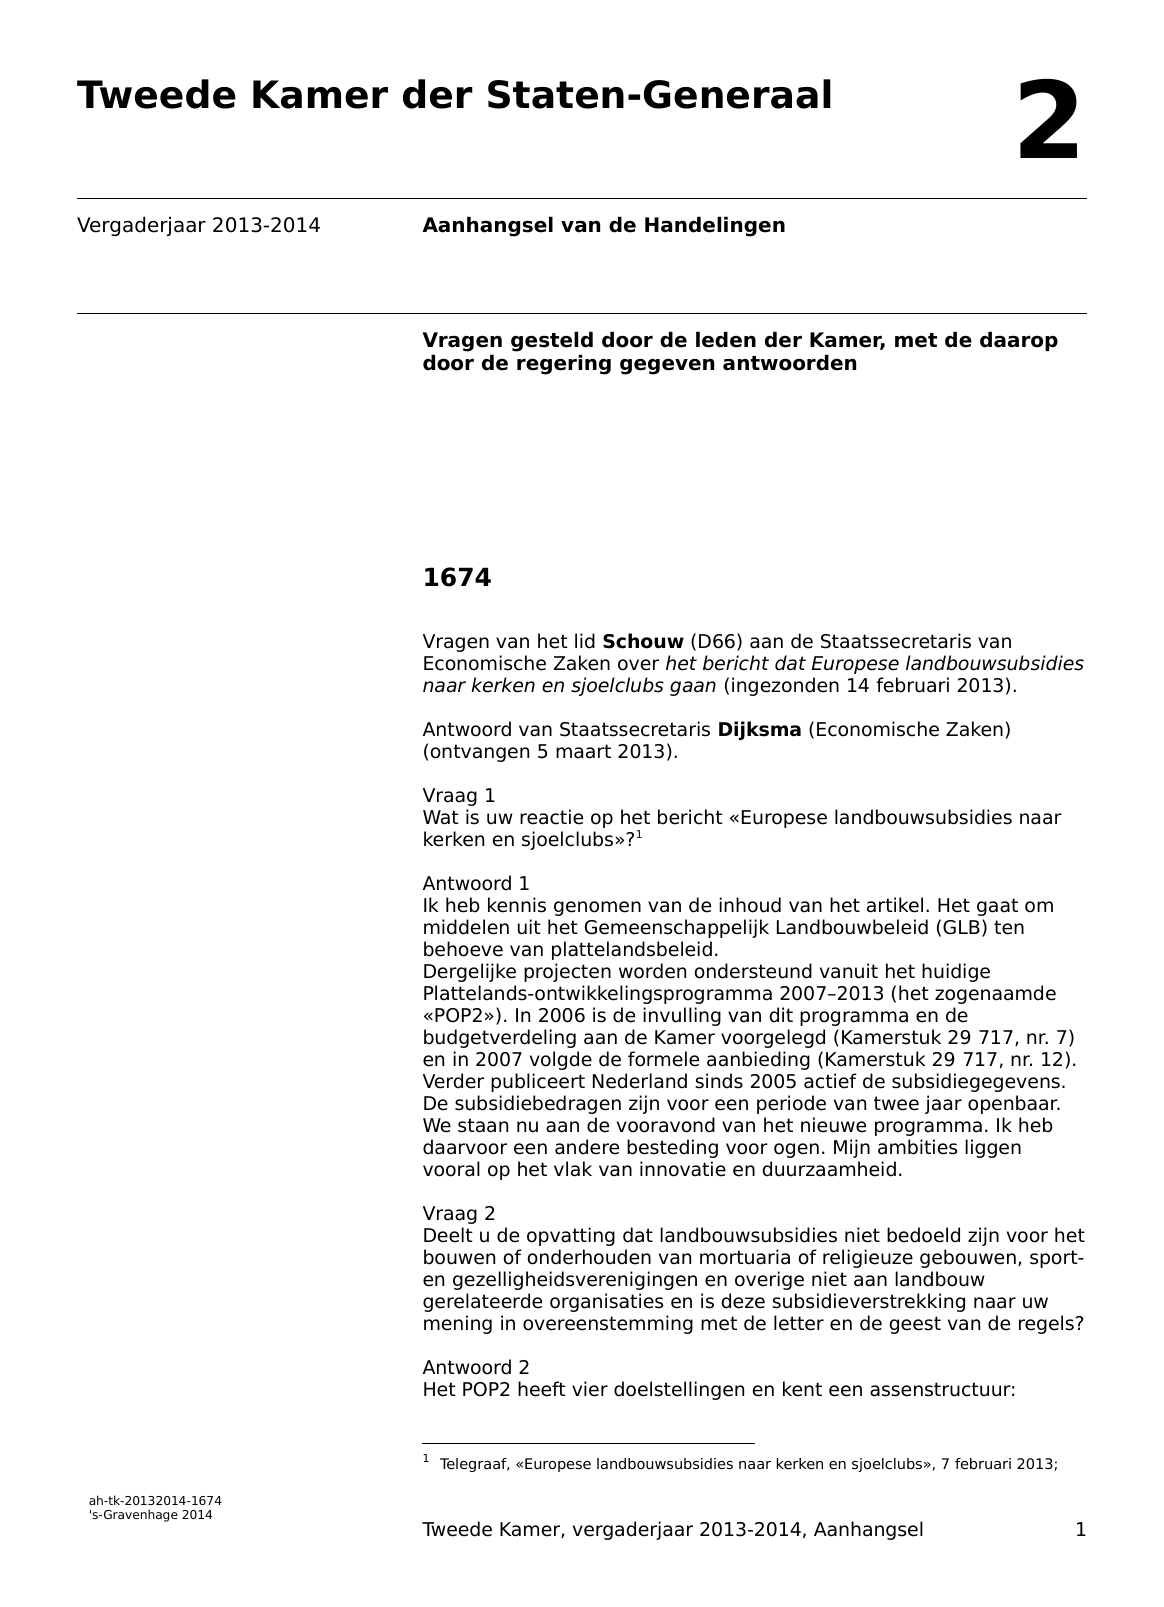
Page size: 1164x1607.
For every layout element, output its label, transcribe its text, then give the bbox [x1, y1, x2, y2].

text Deelt u de opvatting dat landbouwsubsidies niet bedoeld zijn voor het bouwen of onderhouden van mortuaria of religieuze gebouwen, sport- en gezelligheidsverenigingen en overige niet aan landbouw gerelateerde organisaties en is deze subsidieverstrekking naar uw mening in overeenstemming met de letter en de geest van de regels? [422, 1225, 1087, 1335]
text Het POP2 heeft vier doelstellingen en kent een assenstructuur: [422, 1379, 1087, 1401]
table_cell Aanhangsel van de Handelingen [422, 199, 1087, 313]
text Vragen van het lid Schouw (D66) aan de Staatssecretaris van Economische Zaken over het bericht dat Europese landbouwsubsidies naar kerken en sjoelclubs gaan (ingezonden 14 februari 2013). [422, 631, 1087, 697]
table_cell Vergaderjaar 2013-2014 [77, 199, 422, 313]
text Antwoord van Staatssecretaris Dijksma (Economische Zaken) (ontvangen 5 maart 2013). [422, 719, 1087, 763]
text Antwoord 1 [422, 873, 1087, 895]
text Vraag 2 [422, 1203, 1087, 1225]
text Vraag 1 [422, 785, 1087, 807]
table_cell Vragen gesteld door de leden der Kamer, met de daarop door de regering gegeven antwoorden [422, 314, 1087, 376]
text Ik heb kennis genomen van de inhoud van het artikel. Het gaat om middelen uit het Gemeenschappelijk Landbouwbeleid (GLB) ten behoeve van plattelandsbeleid. [422, 895, 1087, 961]
text Dergelijke projecten worden ondersteund vanuit het huidige Plattelands-ontwikkelingsprogramma 2007–2013 (het zogenaamde «POP2»). In 2006 is de invulling van dit programma en de budgetverdeling aan de Kamer voorgelegd (Kamerstuk 29 717, nr. 7) en in 2007 volgde de formele aanbieding (Kamerstuk 29 717, nr. 12). Verder publiceert Nederland sinds 2005 actief de subsidiegegevens. De subsidiebedragen zijn voor een periode van twee jaar openbaar. [422, 961, 1087, 1115]
table_header 2 [886, 59, 1087, 198]
text Telegraaf, «Europese landbouwsubsidies naar kerken en sjoelclubs», 7 februari 2013; [422, 1452, 1087, 1474]
text Antwoord 2 [422, 1357, 1087, 1379]
table_cell [77, 314, 422, 376]
text Wat is uw reactie op het bericht «Europese landbouwsubsidies naar kerken en sjoelclubs»? [422, 807, 1087, 851]
table_header Tweede Kamer der Staten-Generaal [77, 59, 886, 198]
text 1674 [422, 563, 1087, 592]
text We staan nu aan de vooravond van het nieuwe programma. Ik heb daarvoor een andere besteding voor ogen. Mijn ambities liggen vooral op het vlak van innovatie en duurzaamheid. [422, 1115, 1087, 1181]
text ah-tk-20132014-1674 [88, 1494, 323, 1508]
text 's-Gravenhage 2014 [88, 1508, 323, 1522]
